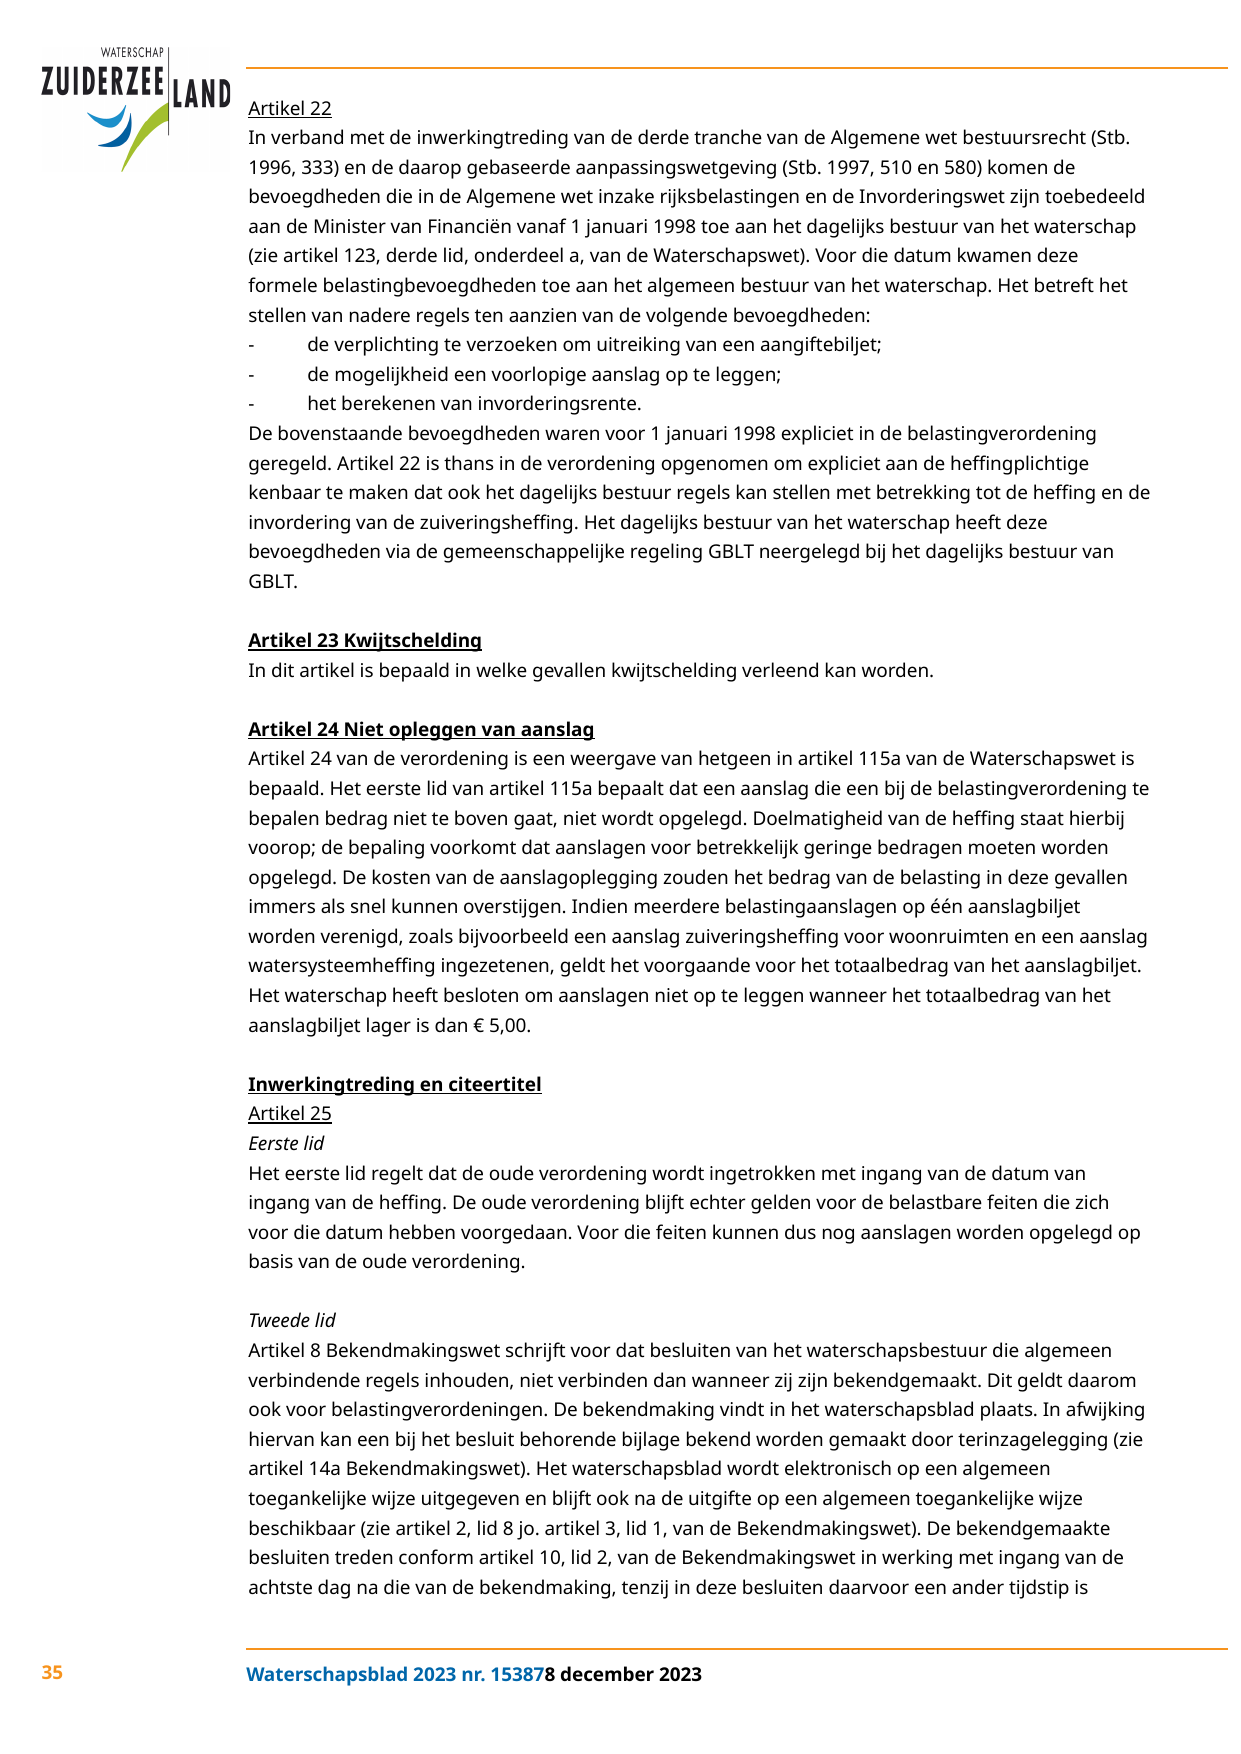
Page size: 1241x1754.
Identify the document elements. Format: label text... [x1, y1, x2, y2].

text Artikel 24 Niet opleggen van aanslag [248, 716, 1152, 742]
list het berekenen van invorderingsrente. [248, 391, 1152, 416]
text In verband met de inwerkingtreding van de derde tranche van de Algemene wet bestuursrecht (Stb. 1996, 333) en de daarop gebaseerde aanpassingswetgeving (Stb. 1997, 510 en 580) komen de bevoegdheden die in de Algemene wet inzake rijksbelastingen en de Invorderingswet zijn toebedeeld aan de Minister van Financiën vanaf 1 januari 1998 toe aan het dagelijks bestuur van het waterschap (zie artikel 123, derde lid, onderdeel a, van de Waterschapswet). Voor die datum kwamen deze formele belastingbevoegdheden toe aan het algemeen bestuur van het waterschap. Het betreft het stellen van nadere regels ten aanzien van de volgende bevoegdheden: [248, 124, 1152, 328]
text Artikel 23 Kwijtschelding [248, 627, 1152, 653]
text Artikel 8 Bekendmakingswet schrijft voor dat besluiten van het waterschapsbestuur die algemeen verbindende regels inhouden, niet verbinden dan wanneer zij zijn bekendgemaakt. Dit geldt daarom ook voor belastingverordeningen. De bekendmaking vindt in het waterschapsblad plaats. In afwijking hiervan kan een bij het besluit behorende bijlage bekend worden gemaakt door terinzagelegging (zie artikel 14a Bekendmakingswet). Het waterschapsblad wordt elektronisch op een algemeen toegankelijke wijze uitgegeven en blijft ook na de uitgifte op een algemeen toegankelijke wijze beschikbaar (zie artikel 2, lid 8 jo. artikel 3, lid 1, van de Bekendmakingswet). De bekendgemaakte besluiten treden conform artikel 10, lid 2, van de Bekendmakingswet in werking met ingang van de achtste dag na die van de bekendmaking, tenzij in deze besluiten daarvoor een ander tijdstip is [248, 1337, 1152, 1600]
text De bovenstaande bevoegdheden waren voor 1 januari 1998 expliciet in de belastingverordening geregeld. Artikel 22 is thans in de verordening opgenomen om expliciet aan de heffingplichtige kenbaar te maken dat ook het dagelijks bestuur regels kan stellen met betrekking tot de heffing en de invordering van de zuiveringsheffing. Het dagelijks bestuur van het waterschap heeft deze bevoegdheden via de gemeenschappelijke regeling GBLT neergelegd bij het dagelijks bestuur van GBLT. [248, 420, 1152, 594]
text Het eerste lid regelt dat de oude verordening wordt ingetrokken met ingang van de datum van ingang van de heffing. De oude verordening blijft echter gelden voor de belastbare feiten die zich voor die datum hebben voorgedaan. Voor die feiten kunnen dus nog aanslagen worden opgelegd op basis van de oude verordening. [248, 1160, 1152, 1274]
text In dit artikel is bepaald in welke gevallen kwijtschelding verleend kan worden. [248, 657, 1152, 683]
list de verplichting te verzoeken om uitreiking van een aangiftebiljet; [248, 331, 1152, 357]
text Artikel 24 van de verordening is een weergave van hetgeen in artikel 115a van de Waterschapswet is bepaald. Het eerste lid van artikel 115a bepaalt dat een aanslag die een bij de belastingverordening te bepalen bedrag niet te boven gaat, niet wordt opgelegd. Doelmatigheid van de heffing staat hierbij voorop; de bepaling voorkomt dat aanslagen voor betrekkelijk geringe bedragen moeten worden opgelegd. De kosten van de aanslagoplegging zouden het bedrag van de belasting in deze gevallen immers als snel kunnen overstijgen. Indien meerdere belastingaanslagen op één aanslagbiljet worden verenigd, zoals bijvoorbeeld een aanslag zuiveringsheffing voor woonruimten en een aanslag watersysteemheffing ingezetenen, geldt het voorgaande voor het totaalbedrag van het aanslagbiljet. Het waterschap heeft besloten om aanslagen niet op te leggen wanneer het totaalbedrag van het aanslagbiljet lager is dan € 5,00. [248, 746, 1152, 1038]
text Eerste lid [248, 1130, 1152, 1156]
list de mogelijkheid een voorlopige aanslag op te leggen; [248, 361, 1152, 387]
text Artikel 22 [248, 95, 1152, 121]
text Artikel 25 [248, 1101, 1152, 1126]
picture [41, 47, 231, 172]
text Inwerkingtreding en citeertitel [248, 1071, 1152, 1097]
text Tweede lid [248, 1308, 1152, 1333]
